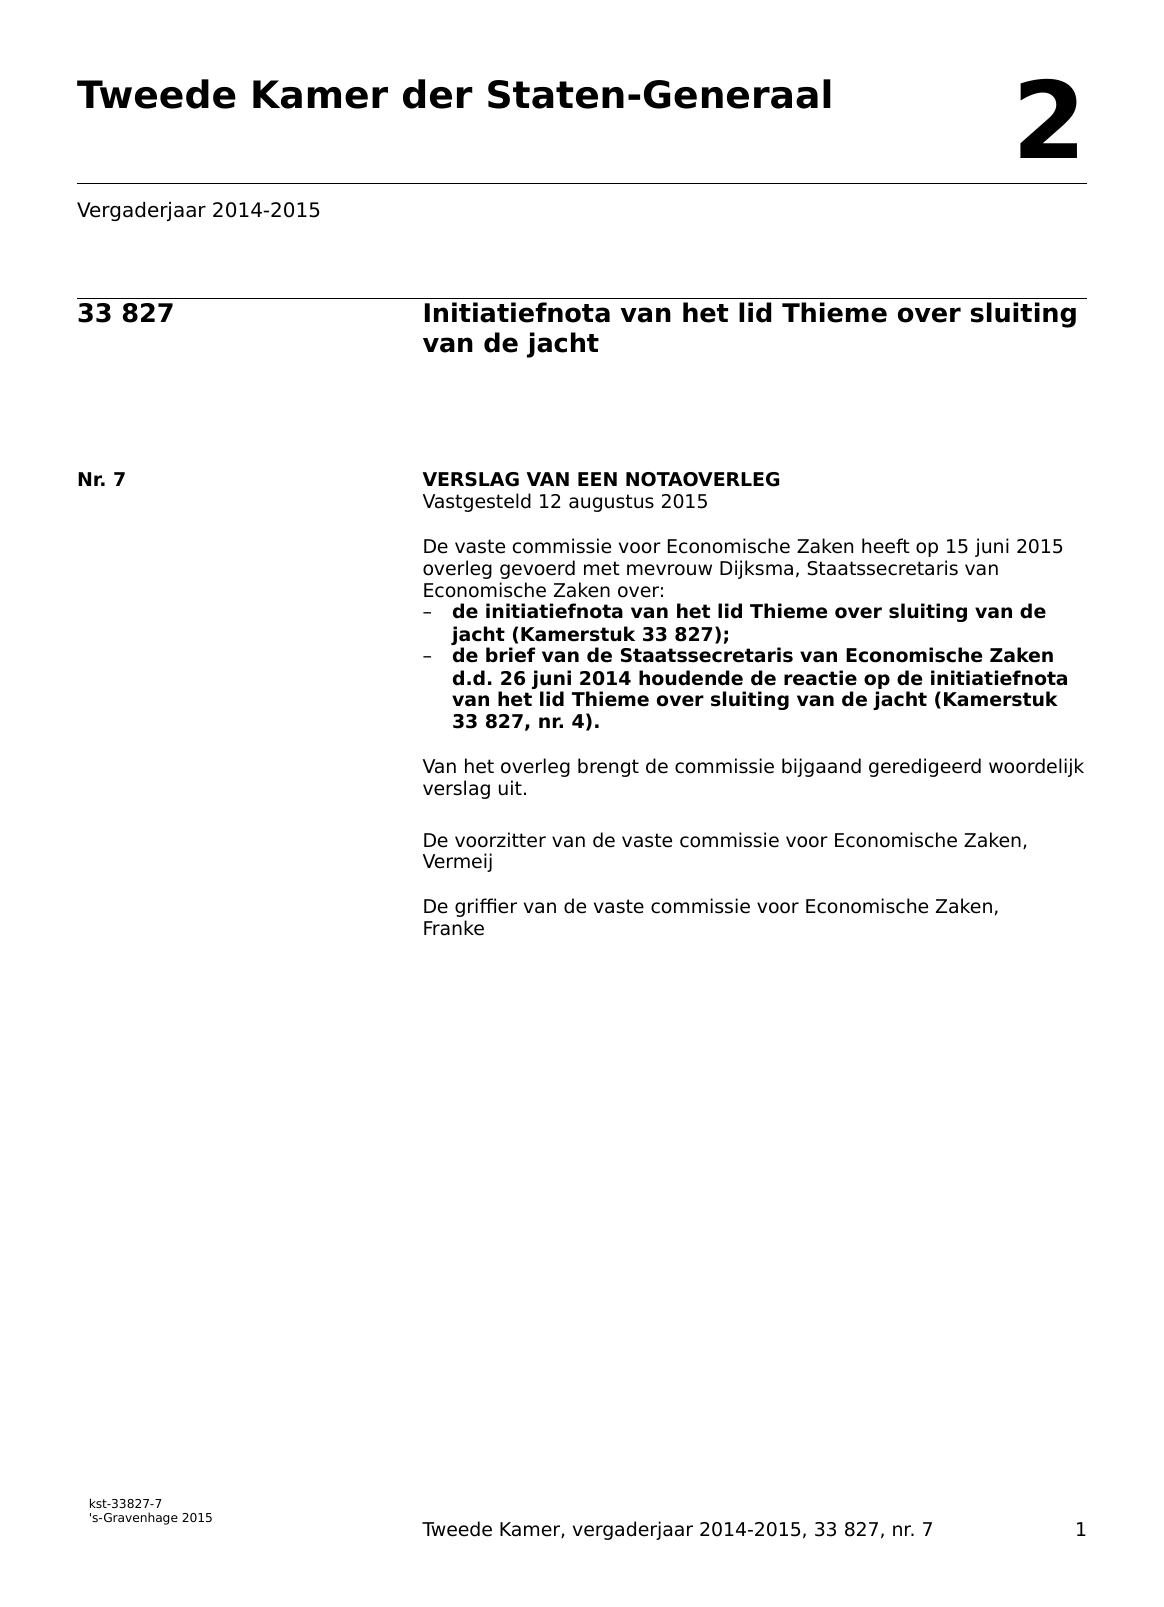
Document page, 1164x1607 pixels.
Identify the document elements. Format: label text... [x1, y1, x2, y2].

text Van het overleg brengt de commissie bijgaand geredigeerd woordelijk verslag uit. [422, 756, 1087, 799]
text Vastgesteld 12 augustus 2015 [422, 491, 1087, 513]
table_header 2 [886, 59, 1087, 183]
text – de initiatiefnota van het lid Thieme over sluiting van de jacht (Kamerstuk 33 827); [422, 601, 1087, 645]
text 's-Gravenhage 2015 [88, 1511, 323, 1525]
text – de brief van de Staatssecretaris van Economische Zaken d.d. 26 juni 2014 houdende de reactie op de initiatiefnota van het lid Thieme over sluiting van de jacht (Kamerstuk 33 827, nr. 4). [422, 645, 1087, 733]
subtitle Nr. 7 VERSLAG VAN EEN NOTAOVERLEG [77, 469, 1087, 491]
text De vaste commissie voor Economische Zaken heeft op 15 juni 2015 overleg gevoerd met mevrouw Dijksma, Staatssecretaris van Economische Zaken over: [422, 536, 1087, 601]
text De voorzitter van de vaste commissie voor Economische Zaken, Vermeij [422, 829, 1087, 873]
table_cell Vergaderjaar 2014-2015 [77, 184, 1087, 298]
subtitle 33 827 Initiatiefnota van het lid Thieme over sluiting van de jacht [77, 299, 1087, 358]
text De griffier van de vaste commissie voor Economische Zaken, Franke [422, 896, 1087, 939]
table_header Tweede Kamer der Staten-Generaal [77, 59, 886, 183]
text kst-33827-7 [88, 1497, 323, 1511]
